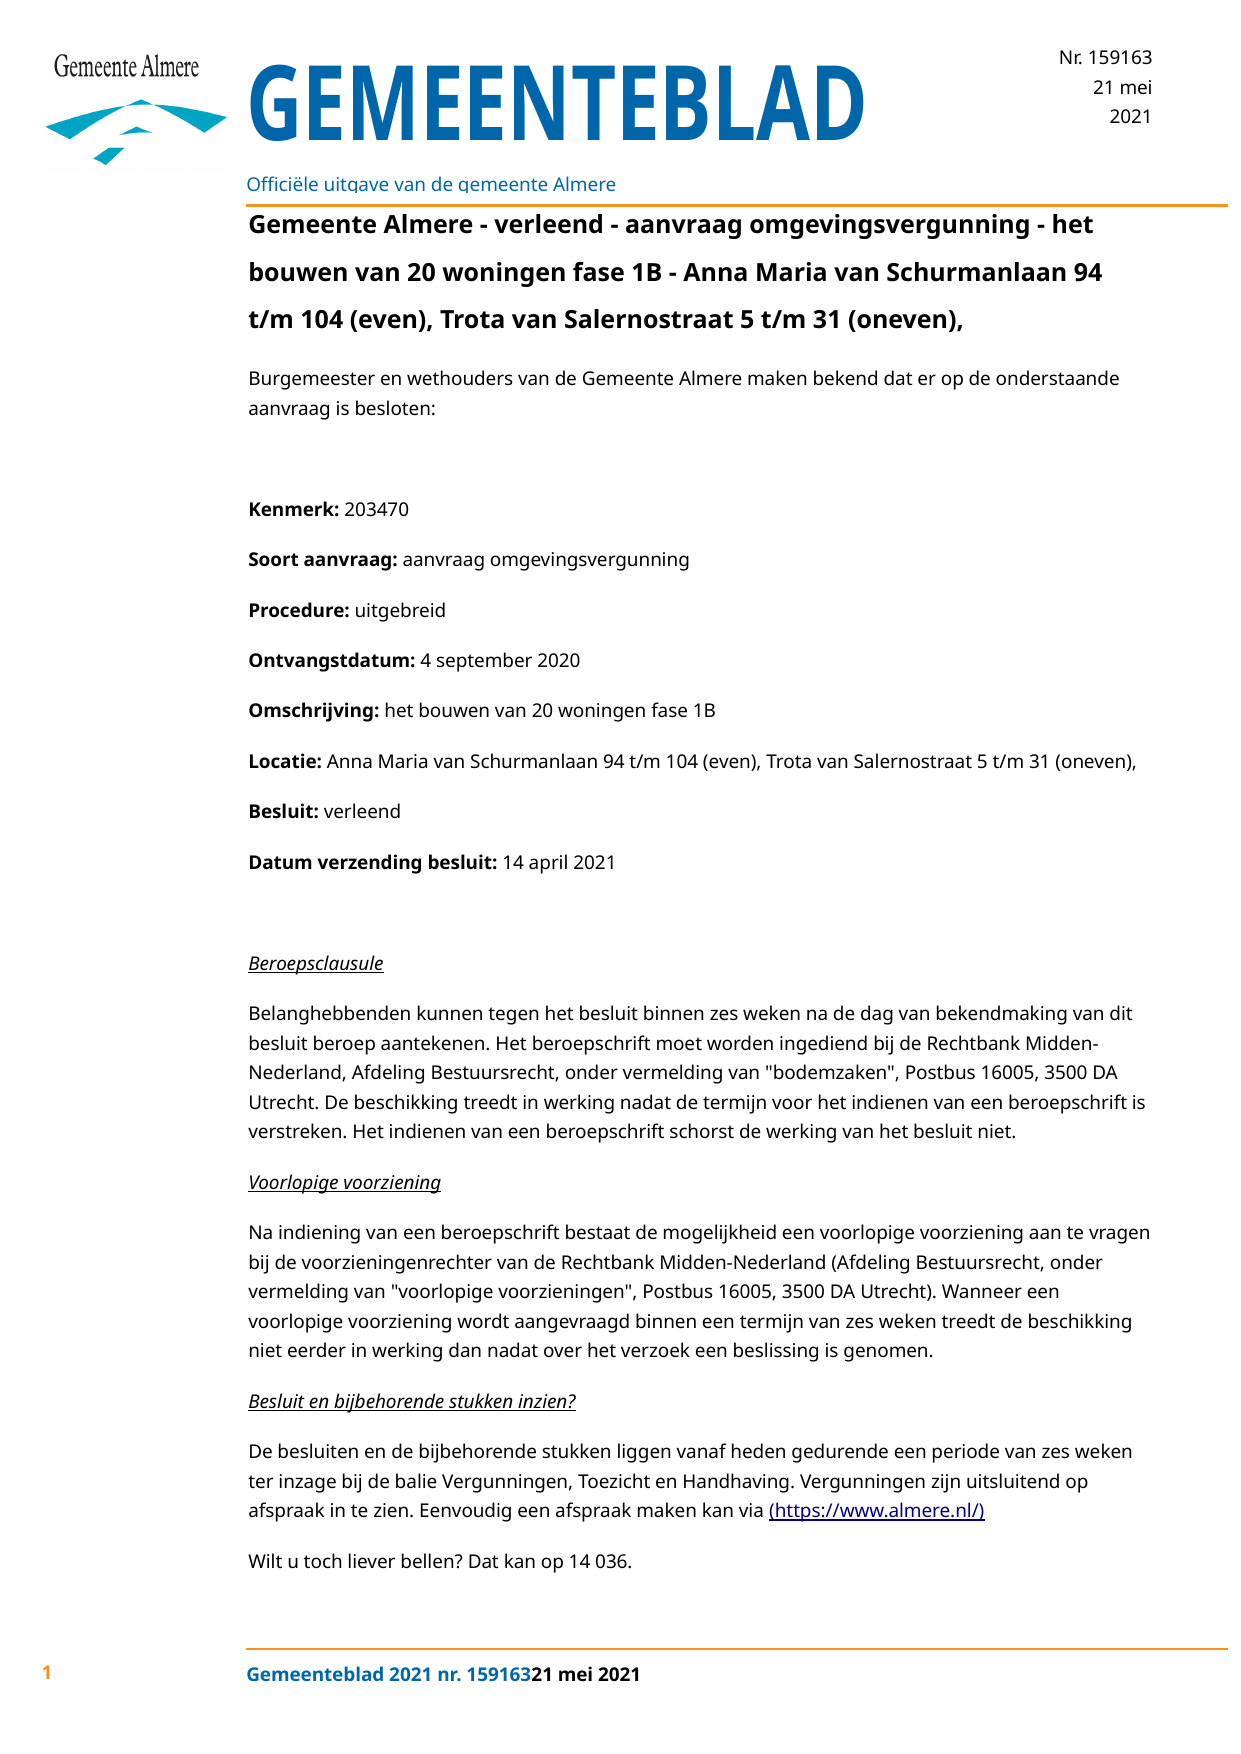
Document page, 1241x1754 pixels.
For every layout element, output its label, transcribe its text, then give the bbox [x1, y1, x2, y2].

text Besluit: verleend [248, 798, 1152, 824]
text Gemeente Almere - verleend - aanvraag omgevingsvergunning - het bouwen van 20 woningen fase 1B - Anna Maria van Schurmanlaan 94 t/m 104 (even), Trota van Salernostraat 5 t/m 31 (oneven), [248, 207, 1152, 336]
text Burgemeester en wethouders van de Gemeente Almere maken bekend dat er op de onderstaande aanvraag is besloten: [248, 366, 1152, 421]
text Omschrijving: het bouwen van 20 woningen fase 1B [248, 698, 1152, 723]
text Kenmerk: 203470 [248, 496, 1152, 522]
text Beroepsclausule [248, 950, 1152, 975]
text Voorlopige voorziening [248, 1169, 1152, 1194]
text Datum verzending besluit: 14 april 2021 [248, 849, 1152, 874]
text Locatie: Anna Maria van Schurmanlaan 94 t/m 104 (even), Trota van Salernostraat 5 t/m 31 (oneven), [248, 748, 1152, 774]
text Ontvangstdatum: 4 september 2020 [248, 647, 1152, 673]
picture [41, 47, 231, 172]
text Besluit en bijbehorende stukken inzien? [248, 1388, 1152, 1414]
text Wilt u toch liever bellen? Dat kan op 14 036. [248, 1548, 1152, 1574]
text Belanghebbenden kunnen tegen het besluit binnen zes weken na de dag van bekendmaking van dit besluit beroep aantekenen. Het beroepschrift moet worden ingediend bij de Rechtbank Midden-Nederland, Afdeling Bestuursrecht, onder vermelding van "bodemzaken", Postbus 16005, 3500 DA Utrecht. De beschikking treedt in werking nadat de termijn voor het indienen van een beroepschrift is verstreken. Het indienen van een beroepschrift schorst de werking van het besluit niet. [248, 1000, 1152, 1144]
text Procedure: uitgebreid [248, 597, 1152, 622]
text Soort aanvraag: aanvraag omgevingsvergunning [248, 546, 1152, 572]
text De besluiten en de bijbehorende stukken liggen vanaf heden gedurende een periode van zes weken ter inzage bij de balie Vergunningen, Toezicht en Handhaving. Vergunningen zijn uitsluitend op afspraak in te zien. Eenvoudig een afspraak maken kan via (https://www.almere.nl/) [248, 1438, 1152, 1523]
text Na indiening van een beroepschrift bestaat de mogelijkheid een voorlopige voorziening aan te vragen bij de voorzieningenrechter van de Rechtbank Midden-Nederland (Afdeling Bestuursrecht, onder vermelding van "voorlopige voorzieningen", Postbus 16005, 3500 DA Utrecht). Wanneer een voorlopige voorziening wordt aangevraagd binnen een termijn van zes weken treedt de beschikking niet eerder in werking dan nadat over het verzoek een beslissing is genomen. [248, 1219, 1152, 1363]
